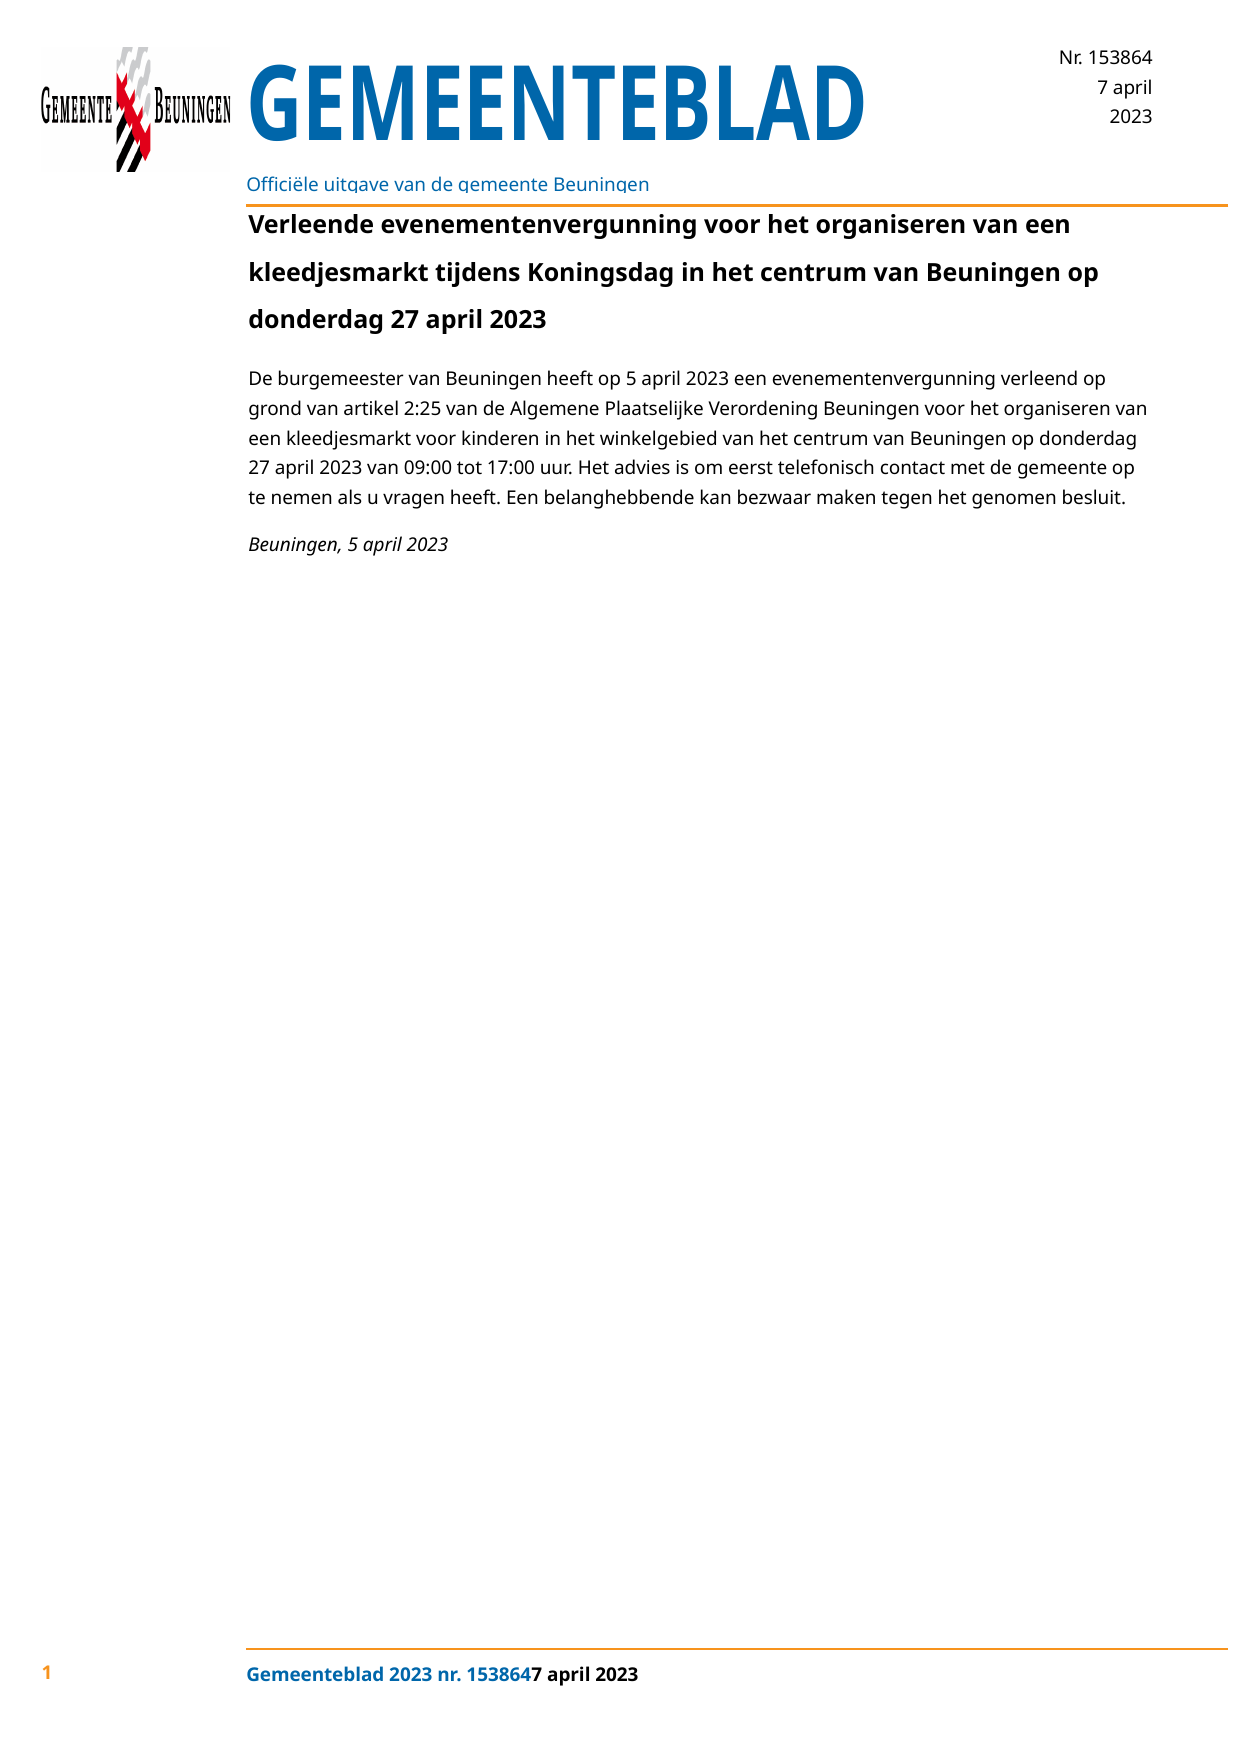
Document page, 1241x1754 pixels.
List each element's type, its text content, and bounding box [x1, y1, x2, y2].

text De burgemeester van Beuningen heeft op 5 april 2023 een evenementenvergunning verleend op grond van artikel 2:25 van de Algemene Plaatselijke Verordening Beuningen voor het organiseren van een kleedjesmarkt voor kinderen in het winkelgebied van het centrum van Beuningen op donderdag 27 april 2023 van 09:00 tot 17:00 uur. Het advies is om eerst telefonisch contact met de gemeente op te nemen als u vragen heeft. Een belanghebbende kan bezwaar maken tegen het genomen besluit. [248, 366, 1152, 509]
picture [41, 47, 231, 172]
text Beuningen, 5 april 2023 [248, 532, 1152, 557]
text Verleende evenementenvergunning voor het organiseren van een kleedjesmarkt tijdens Koningsdag in het centrum van Beuningen op donderdag 27 april 2023 [248, 207, 1152, 336]
